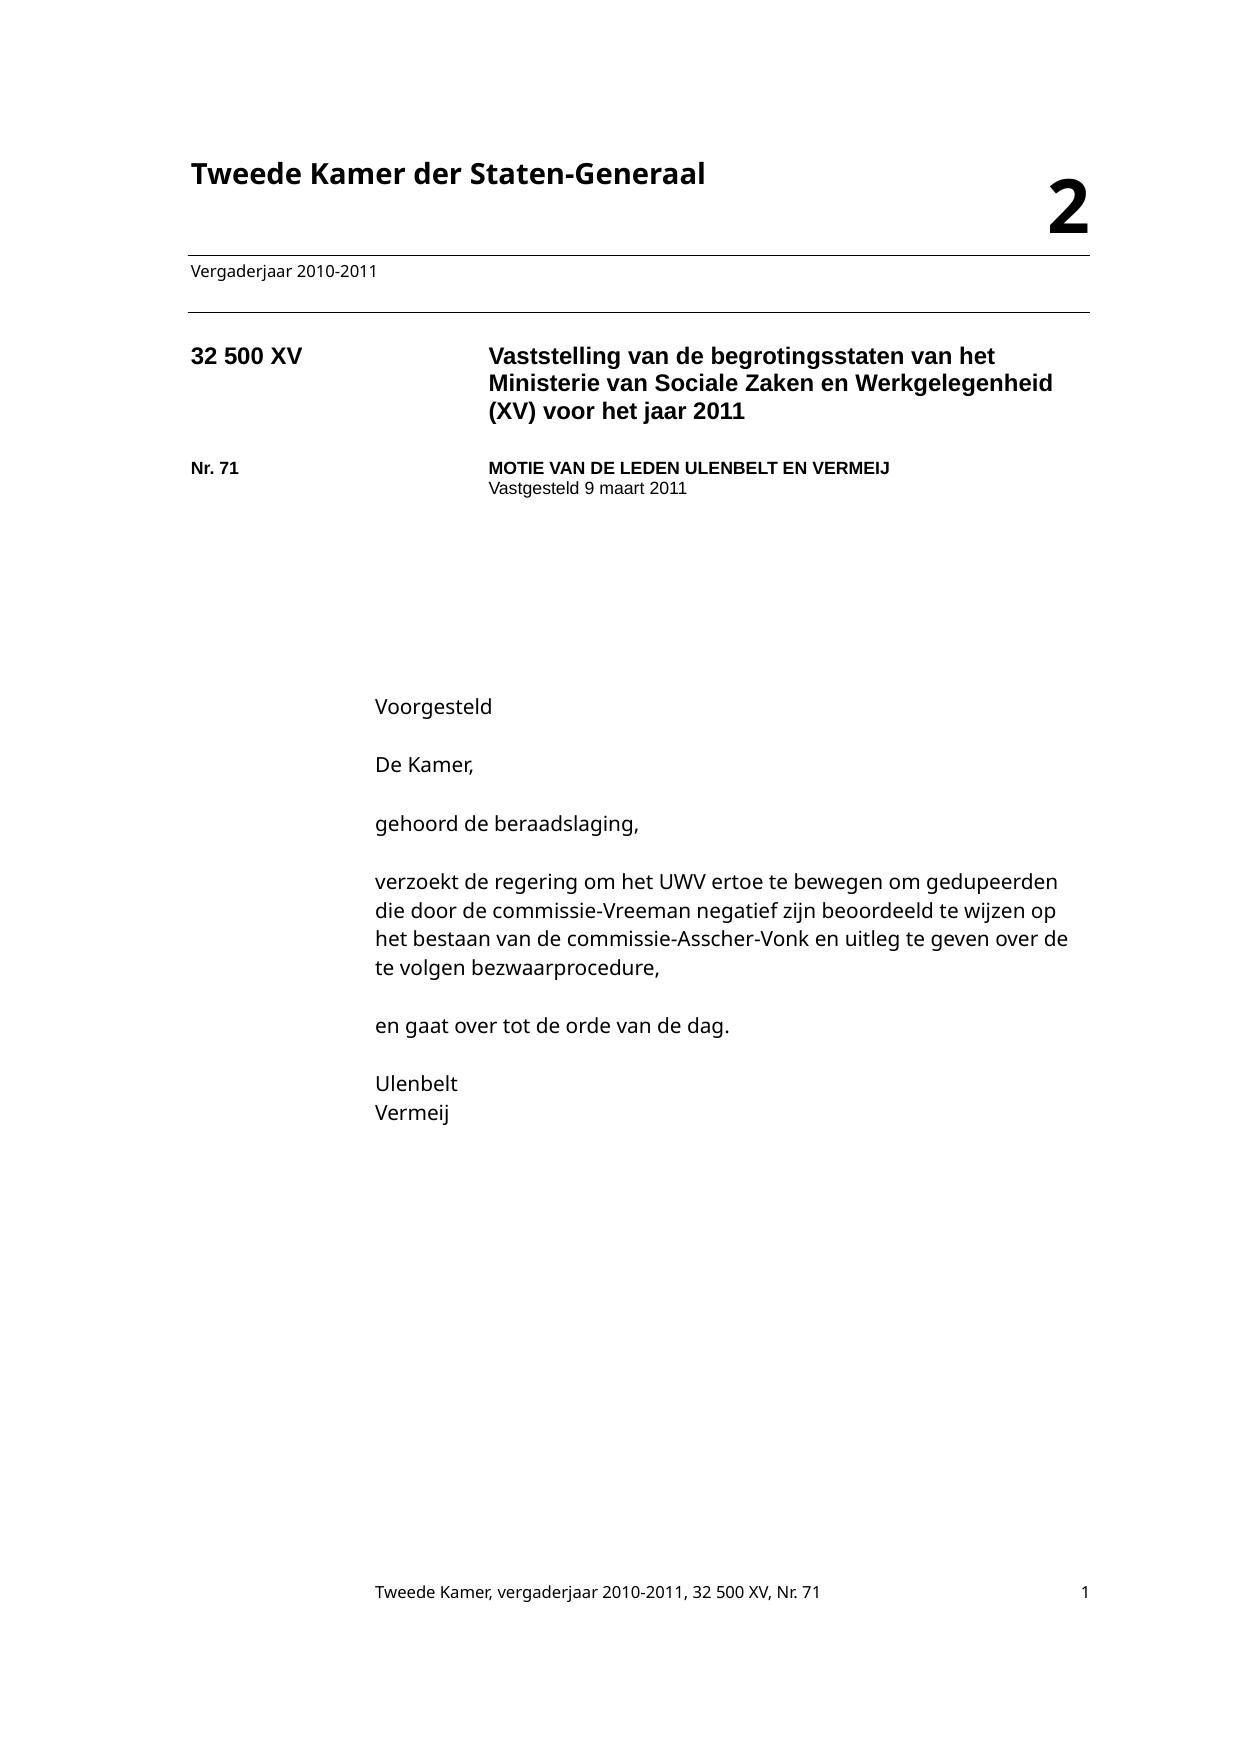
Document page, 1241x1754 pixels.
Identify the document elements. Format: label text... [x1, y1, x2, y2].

text Voorgesteld [375, 692, 1090, 721]
table_cell [485, 313, 1090, 339]
table_cell Vaststelling van de begrotingsstaten van het Ministerie van Sociale Zaken en Werkgelegenheid (XV) voor het jaar 2011 [485, 339, 1090, 454]
table_cell 32 500 XV [188, 339, 485, 454]
text De Kamer, [375, 751, 1090, 779]
text Vermeij [375, 1098, 1090, 1126]
table_cell [188, 313, 485, 339]
text gehoord de beraadslaging, [375, 809, 1090, 837]
table_cell MOTIE VAN DE LEDEN ULENBELT EN VERMEIJ Vastgesteld 9 maart 2011 [485, 455, 1090, 573]
text en gaat over tot de orde van de dag. [375, 1011, 1090, 1039]
text Ulenbelt [375, 1069, 1090, 1098]
text verzoekt de regering om het UWV ertoe te bewegen om gedupeerden die door de commissie-Vreeman negatief zijn beoordeeld te wijzen op het bestaan van de commissie-Asscher-Vonk en uitleg te geven over de te volgen bezwaarprocedure, [375, 867, 1090, 981]
table_header 2 [910, 150, 1090, 255]
table_cell Nr. 71 [188, 455, 485, 573]
table_header Tweede Kamer der Staten-Generaal [188, 150, 909, 255]
table_cell Vergaderjaar 2010-2011 [188, 256, 485, 312]
table_cell [485, 256, 1090, 312]
